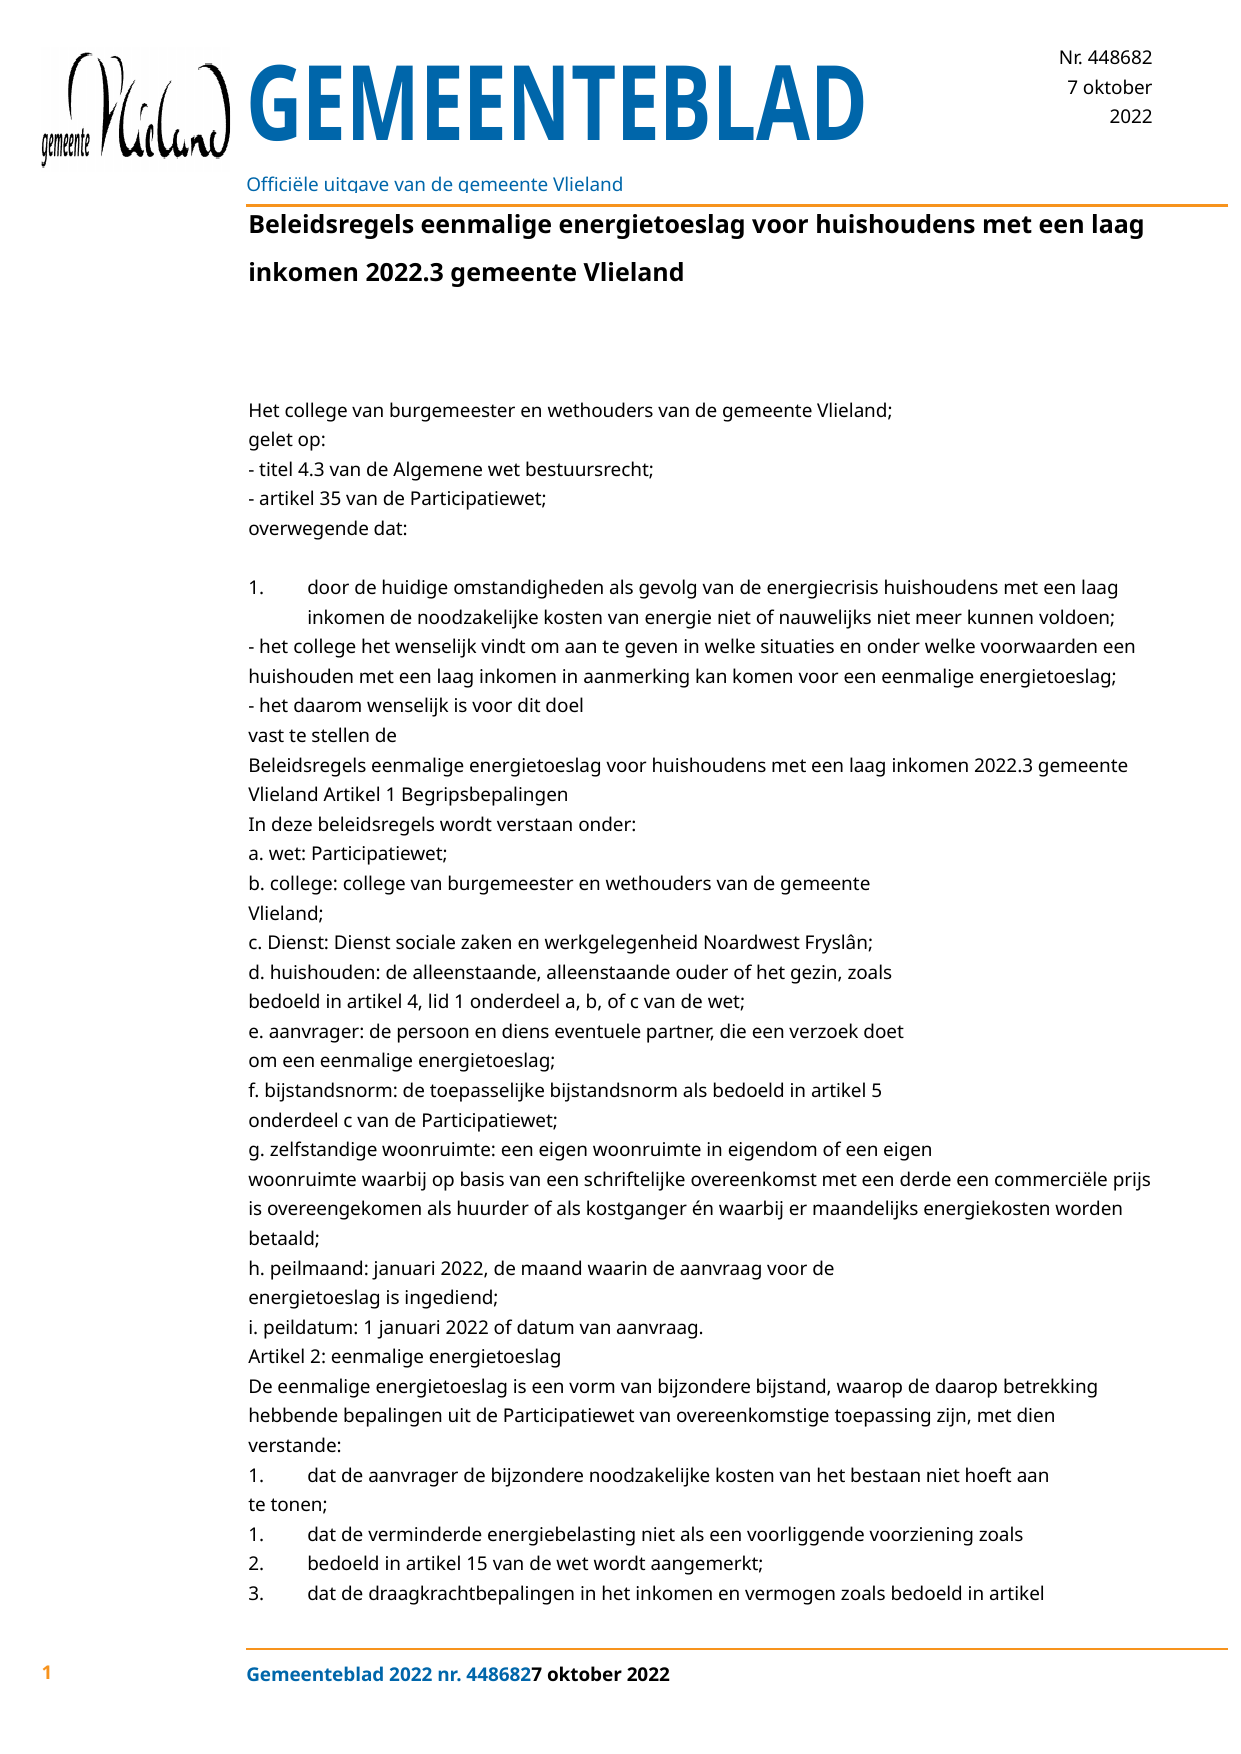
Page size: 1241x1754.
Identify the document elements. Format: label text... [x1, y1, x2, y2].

list dat de aanvrager de bijzondere noodzakelijke kosten van het bestaan niet hoeft aan [248, 1462, 1152, 1487]
text - het college het wenselijk vindt om aan te geven in welke situaties en onder welke voorwaarden een huishouden met een laag inkomen in aanmerking kan komen voor een eenmalige energietoeslag; [248, 633, 1152, 689]
text h. peilmaand: januari 2022, de maand waarin de aanvraag voor de [248, 1255, 1152, 1280]
text te tonen; [248, 1491, 1152, 1517]
text Artikel 2: eenmalige energietoeslag [248, 1343, 1152, 1369]
list dat de draagkrachtbepalingen in het inkomen en vermogen zoals bedoeld in artikel [248, 1580, 1152, 1606]
text f. bijstandsnorm: de toepasselijke bijstandsnorm als bedoeld in artikel 5 [248, 1077, 1152, 1103]
list dat de verminderde energiebelasting niet als een voorliggende voorziening zoals [248, 1521, 1152, 1547]
text d. huishouden: de alleenstaande, alleenstaande ouder of het gezin, zoals [248, 959, 1152, 984]
list door de huidige omstandigheden als gevolg van de energiecrisis huishoudens met een laag inkomen de noodzakelijke kosten van energie niet of nauwelijks niet meer kunnen voldoen; [248, 574, 1152, 629]
picture [41, 47, 231, 172]
text g. zelfstandige woonruimte: een eigen woonruimte in eigendom of een eigen [248, 1136, 1152, 1162]
text De eenmalige energietoeslag is een vorm van bijzondere bijstand, waarop de daarop betrekking hebbende bepalingen uit de Participatiewet van overeenkomstige toepassing zijn, met dien verstande: [248, 1373, 1152, 1458]
text Beleidsregels eenmalige energietoeslag voor huishoudens met een laag inkomen 2022.3 gemeente Vlieland [248, 207, 1152, 288]
text bedoeld in artikel 4, lid 1 onderdeel a, b, of c van de wet; [248, 988, 1152, 1014]
text om een eenmalige energietoeslag; [248, 1048, 1152, 1073]
text e. aanvrager: de persoon en diens eventuele partner, die een verzoek doet [248, 1018, 1152, 1044]
text Vlieland; [248, 900, 1152, 925]
text - artikel 35 van de Participatiewet; [248, 486, 1152, 511]
text - het daarom wenselijk is voor dit doel [248, 693, 1152, 718]
text woonruimte waarbij op basis van een schriftelijke overeenkomst met een derde een commerciële prijs is overeengekomen als huurder of als kostganger én waarbij er maandelijks energiekosten worden betaald; [248, 1166, 1152, 1251]
text c. Dienst: Dienst sociale zaken en werkgelegenheid Noardwest Fryslân; [248, 929, 1152, 955]
text In deze beleidsregels wordt verstaan onder: [248, 811, 1152, 837]
text onderdeel c van de Participatiewet; [248, 1107, 1152, 1132]
text i. peildatum: 1 januari 2022 of datum van aanvraag. [248, 1314, 1152, 1339]
text a. wet: Participatiewet; [248, 841, 1152, 866]
text - titel 4.3 van de Algemene wet bestuursrecht; [248, 456, 1152, 482]
text Het college van burgemeester en wethouders van de gemeente Vlieland; [248, 397, 1152, 422]
list bedoeld in artikel 15 van de wet wordt aangemerkt; [248, 1551, 1152, 1576]
text b. college: college van burgemeester en wethouders van de gemeente [248, 870, 1152, 896]
text energietoeslag is ingediend; [248, 1284, 1152, 1310]
text overwegende dat: [248, 515, 1152, 541]
text gelet op: [248, 426, 1152, 452]
text Beleidsregels eenmalige energietoeslag voor huishoudens met een laag inkomen 2022.3 gemeente Vlieland Artikel 1 Begripsbepalingen [248, 752, 1152, 807]
text vast te stellen de [248, 722, 1152, 748]
